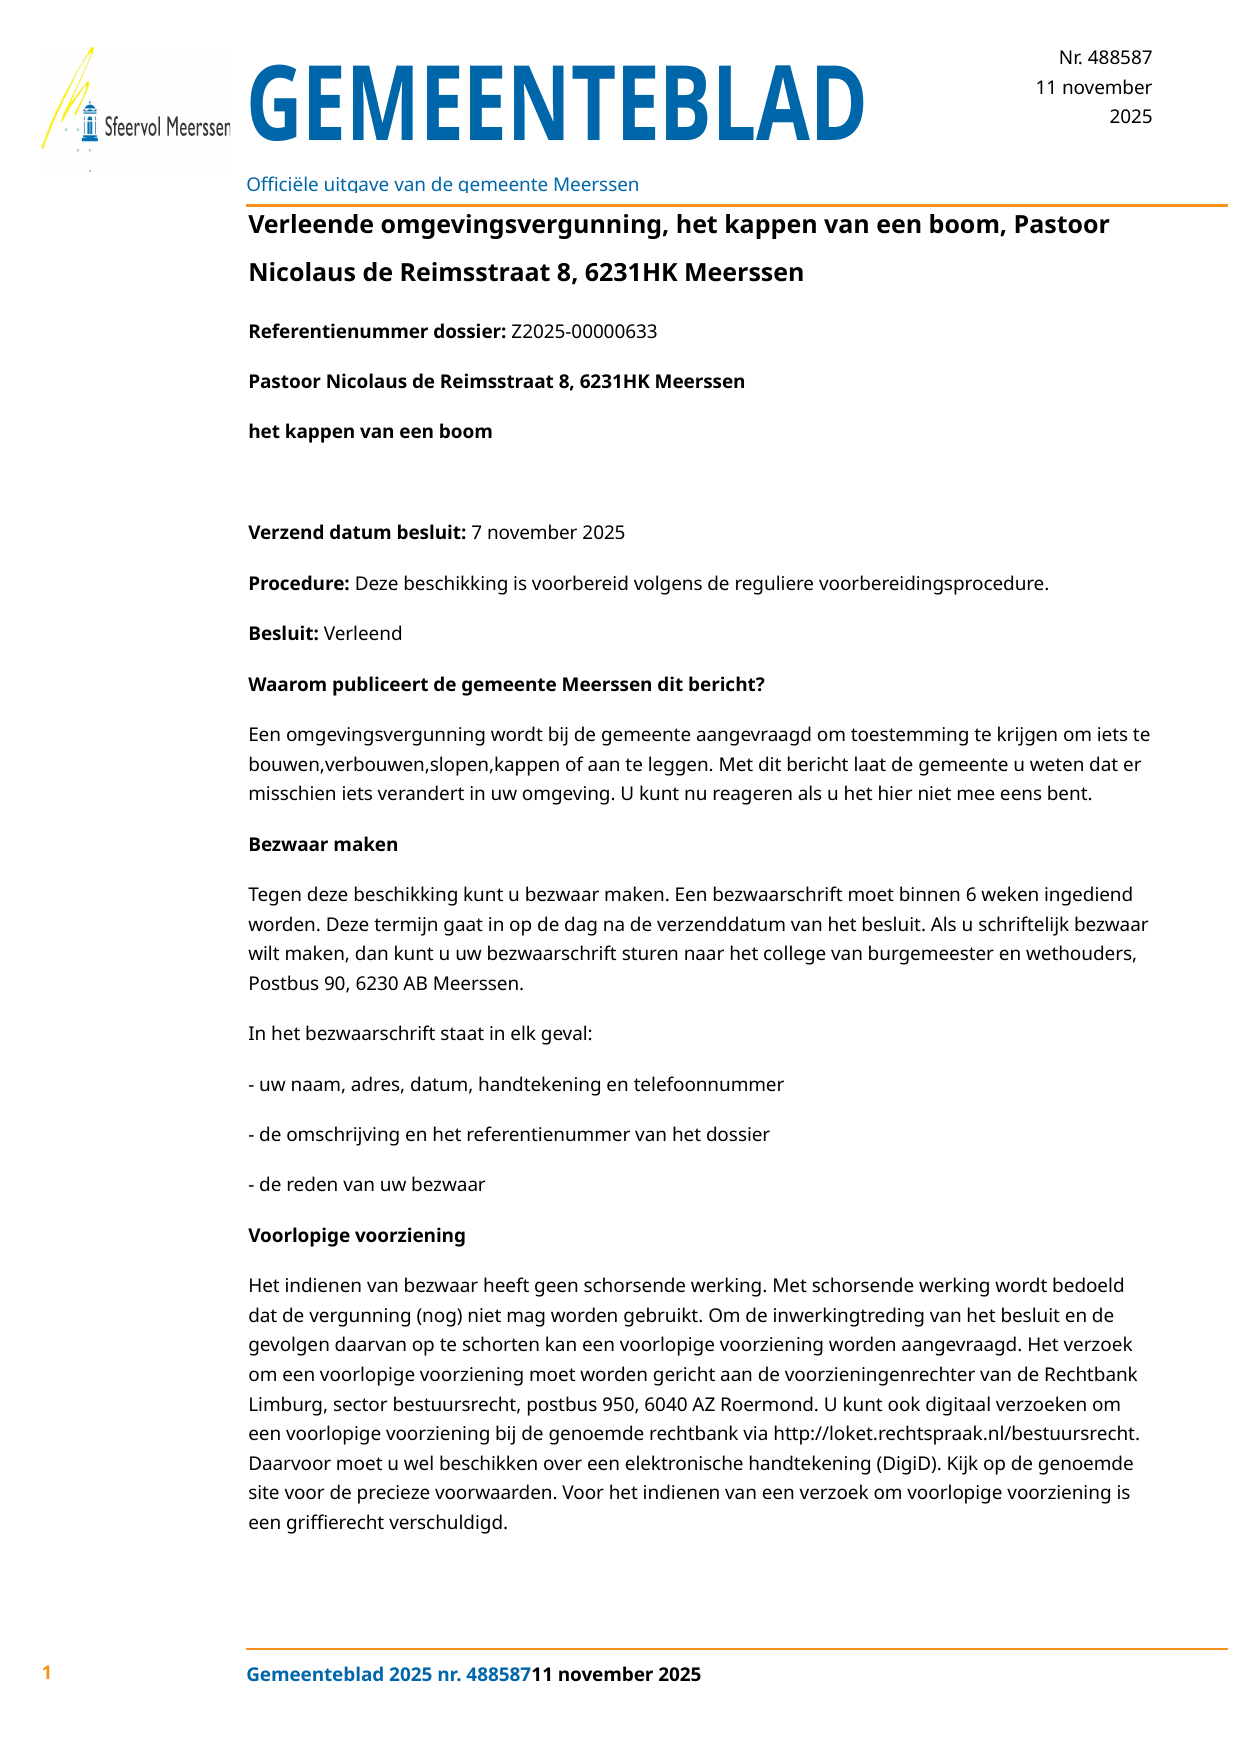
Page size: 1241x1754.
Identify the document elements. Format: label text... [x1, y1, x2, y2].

picture [41, 47, 231, 172]
text Verzend datum besluit: 7 november 2025 [248, 519, 1152, 545]
text Verleende omgevingsvergunning, het kappen van een boom, Pastoor Nicolaus de Reimsstraat 8, 6231HK Meerssen [248, 207, 1152, 288]
text - de omschrijving en het referentienummer van het dossier [248, 1121, 1152, 1147]
text - de reden van uw bezwaar [248, 1172, 1152, 1197]
text Procedure: Deze beschikking is voorbereid volgens de reguliere voorbereidingsprocedure. [248, 570, 1152, 596]
text - uw naam, adres, datum, handtekening en telefoonnummer [248, 1071, 1152, 1097]
text Pastoor Nicolaus de Reimsstraat 8, 6231HK Meerssen [248, 368, 1152, 394]
text Referentienummer dossier: Z2025-00000633 [248, 318, 1152, 344]
text Het indienen van bezwaar heeft geen schorsende werking. Met schorsende werking wordt bedoeld dat de vergunning (nog) niet mag worden gebruikt. Om de inwerkingtreding van het besluit en de gevolgen daarvan op te schorten kan een voorlopige voorziening worden aangevraagd. Het verzoek om een voorlopige voorziening moet worden gericht aan de voorzieningenrechter van de Rechtbank Limburg, sector bestuursrecht, postbus 950, 6040 AZ Roermond. U kunt ook digitaal verzoeken om een voorlopige voorziening bij de genoemde rechtbank via http://loket.rechtspraak.nl/bestuursrecht. Daarvoor moet u wel beschikken over een elektronische handtekening (DigiD). Kijk op de genoemde site voor de precieze voorwaarden. Voor het indienen van een verzoek om voorlopige voorziening is een griffierecht verschuldigd. [248, 1272, 1152, 1535]
text Bezwaar maken [248, 831, 1152, 857]
text het kappen van een boom [248, 419, 1152, 444]
text In het bezwaarschrift staat in elk geval: [248, 1020, 1152, 1046]
text Waarom publiceert de gemeente Meerssen dit bericht? [248, 671, 1152, 697]
text Besluit: Verleend [248, 620, 1152, 646]
text Tegen deze beschikking kunt u bezwaar maken. Een bezwaarschrift moet binnen 6 weken ingediend worden. Deze termijn gaat in op de dag na de verzenddatum van het besluit. Als u schriftelijk bezwaar wilt maken, dan kunt u uw bezwaarschrift sturen naar het college van burgemeester en wethouders, Postbus 90, 6230 AB Meerssen. [248, 881, 1152, 996]
text Een omgevingsvergunning wordt bij de gemeente aangevraagd om toestemming te krijgen om iets te bouwen,verbouwen,slopen,kappen of aan te leggen. Met dit bericht laat de gemeente u weten dat er misschien iets verandert in uw omgeving. U kunt nu reageren als u het hier niet mee eens bent. [248, 721, 1152, 806]
text Voorlopige voorziening [248, 1222, 1152, 1248]
